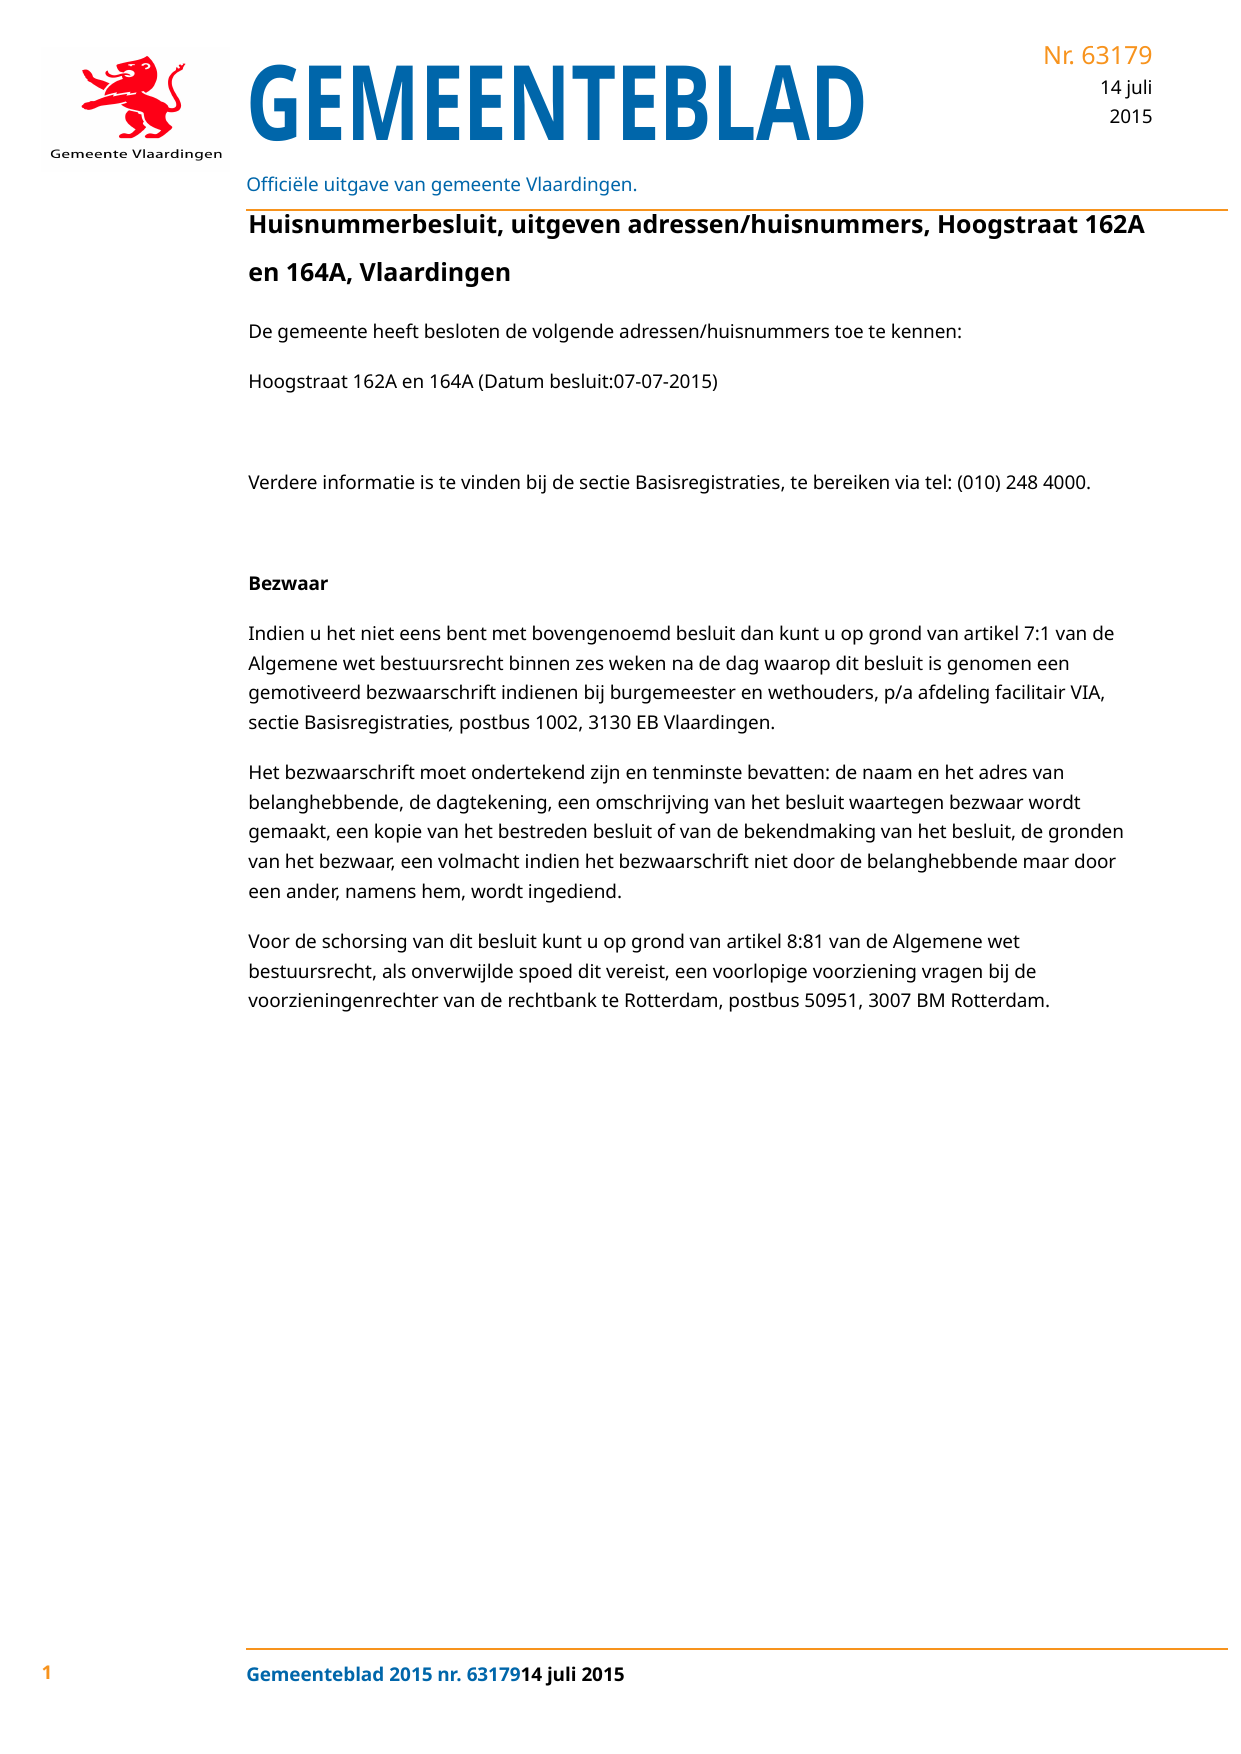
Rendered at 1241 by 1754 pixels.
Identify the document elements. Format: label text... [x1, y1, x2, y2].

picture [41, 47, 231, 172]
text Verdere informatie is te vinden bij de sectie Basisregistraties, te bereiken via tel: (010) 248 4000. [248, 469, 1152, 495]
text Huisnummerbesluit, uitgeven adressen/huisnummers, Hoogstraat 162A en 164A, Vlaardingen [248, 211, 1152, 288]
text Bezwaar [248, 570, 1152, 596]
text Hoogstraat 162A en 164A (Datum besluit:07-07-2015) [248, 368, 1152, 394]
text Indien u het niet eens bent met bovengenoemd besluit dan kunt u op grond van artikel 7:1 van de Algemene wet bestuursrecht binnen zes weken na de dag waarop dit besluit is genomen een gemotiveerd bezwaarschrift indienen bij burgemeester en wethouders, p/a afdeling facilitair VIA, sectie Basisregistraties, postbus 1002, 3130 EB Vlaardingen. [248, 620, 1152, 735]
text Voor de schorsing van dit besluit kunt u op grond van artikel 8:81 van de Algemene wet bestuursrecht, als onverwijlde spoed dit vereist, een voorlopige voorziening vragen bij de voorzieningenrechter van de rechtbank te Rotterdam, postbus 50951, 3007 BM Rotterdam. [248, 928, 1152, 1013]
text Het bezwaarschrift moet ondertekend zijn en tenminste bevatten: de naam en het adres van belanghebbende, de dagtekening, een omschrijving van het besluit waartegen bezwaar wordt gemaakt, een kopie van het bestreden besluit of van de bekendmaking van het besluit, de gronden van het bezwaar, een volmacht indien het bezwaarschrift niet door de belanghebbende maar door een ander, namens hem, wordt ingediend. [248, 759, 1152, 904]
text De gemeente heeft besloten de volgende adressen/huisnummers toe te kennen: [248, 318, 1152, 344]
